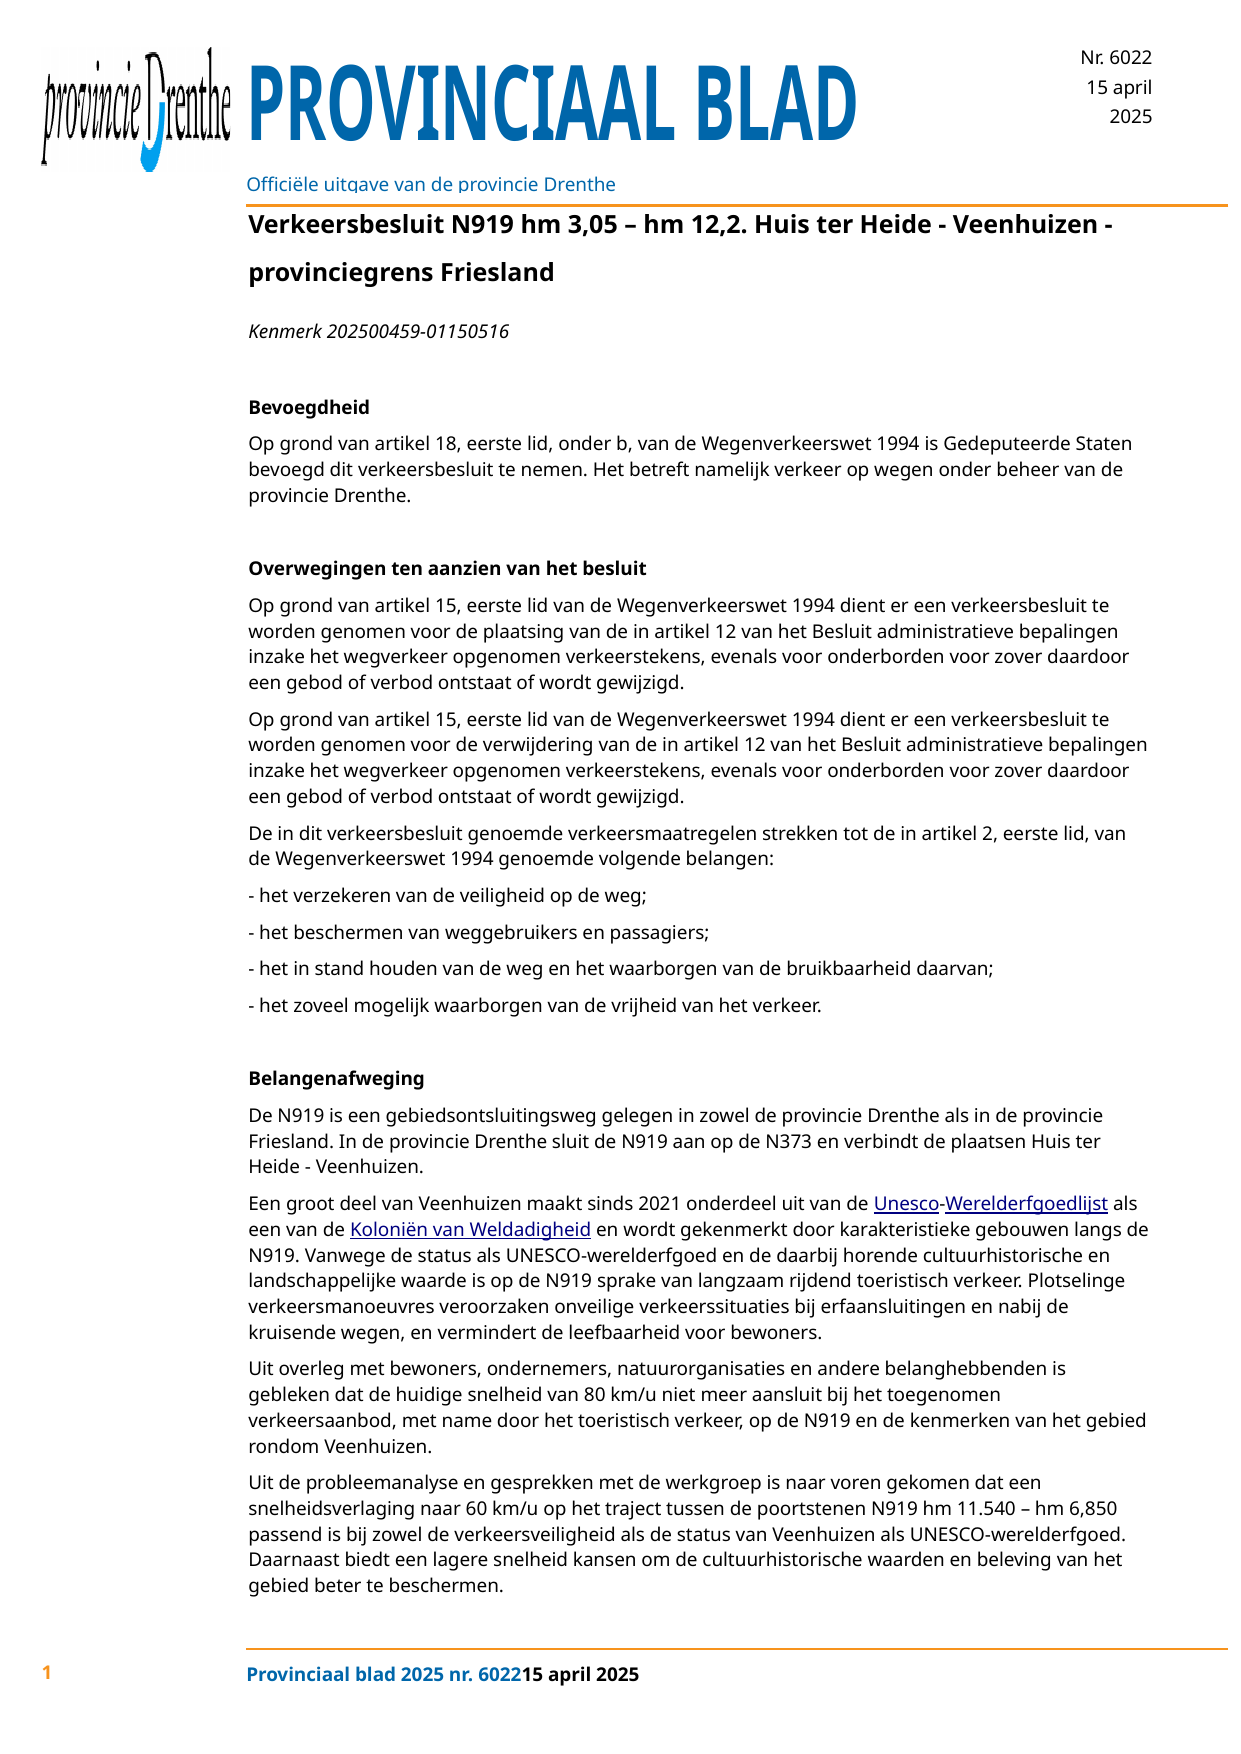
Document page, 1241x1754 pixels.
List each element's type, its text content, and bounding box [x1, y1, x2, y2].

picture [41, 47, 231, 172]
text - het zoveel mogelijk waarborgen van de vrijheid van het verkeer. [248, 992, 1152, 1018]
text Uit de probleemanalyse en gesprekken met de werkgroep is naar voren gekomen dat een snelheidsverlaging naar 60 km/u op het traject tussen de poortstenen N919 hm 11.540 – hm 6,850 passend is bij zowel de verkeersveiligheid als de status van Veenhuizen als UNESCO-werelderfgoed. Daarnaast biedt een lagere snelheid kansen om de cultuurhistorische waarden en beleving van het gebied beter te beschermen. [248, 1469, 1152, 1598]
text Belangenafweging [248, 1066, 1152, 1091]
text Bevoegdheid [248, 394, 1152, 420]
text Op grond van artikel 15, eerste lid van de Wegenverkeerswet 1994 dient er een verkeersbesluit te worden genomen voor de verwijdering van de in artikel 12 van het Besluit administratieve bepalingen inzake het wegverkeer opgenomen verkeerstekens, evenals voor onderborden voor zover daardoor een gebod of verbod ontstaat of wordt gewijzigd. [248, 706, 1152, 809]
text - het in stand houden van de weg en het waarborgen van de bruikbaarheid daarvan; [248, 956, 1152, 981]
text - het beschermen van weggebruikers en passagiers; [248, 919, 1152, 944]
text De N919 is een gebiedsontsluitingsweg gelegen in zowel de provincie Drenthe als in de provincie Friesland. In de provincie Drenthe sluit de N919 aan op de N373 en verbindt de plaatsen Huis ter Heide - Veenhuizen. [248, 1102, 1152, 1179]
text De in dit verkeersbesluit genoemde verkeersmaatregelen strekken tot de in artikel 2, eerste lid, van de Wegenverkeerswet 1994 genoemde volgende belangen: [248, 820, 1152, 871]
text Een groot deel van Veenhuizen maakt sinds 2021 onderdeel uit van de Unesco-Werelderfgoedlijst als een van de Koloniën van Weldadigheid en wordt gekenmerkt door karakteristieke gebouwen langs de N919. Vanwege de status als UNESCO-werelderfgoed en de daarbij horende cultuurhistorische en landschappelijke waarde is op de N919 sprake van langzaam rijdend toeristisch verkeer. Plotselinge verkeersmanoeuvres veroorzaken onveilige verkeerssituaties bij erfaansluitingen en nabij de kruisende wegen, en vermindert de leefbaarheid voor bewoners. [248, 1190, 1152, 1345]
text Overwegingen ten aanzien van het besluit [248, 555, 1152, 581]
text Uit overleg met bewoners, ondernemers, natuurorganisaties en andere belanghebbenden is gebleken dat de huidige snelheid van 80 km/u niet meer aansluit bij het toegenomen verkeersaanbod, met name door het toeristisch verkeer, op de N919 en de kenmerken van het gebied rondom Veenhuizen. [248, 1356, 1152, 1458]
text Verkeersbesluit N919 hm 3,05 – hm 12,2. Huis ter Heide - Veenhuizen - provinciegrens Friesland [248, 207, 1152, 288]
text Kenmerk 202500459-01150516 [248, 318, 1152, 344]
text Op grond van artikel 15, eerste lid van de Wegenverkeerswet 1994 dient er een verkeersbesluit te worden genomen voor de plaatsing van de in artikel 12 van het Besluit administratieve bepalingen inzake het wegverkeer opgenomen verkeerstekens, evenals voor onderborden voor zover daardoor een gebod of verbod ontstaat of wordt gewijzigd. [248, 592, 1152, 695]
text - het verzekeren van de veiligheid op de weg; [248, 882, 1152, 908]
text Op grond van artikel 18, eerste lid, onder b, van de Wegenverkeerswet 1994 is Gedeputeerde Staten bevoegd dit verkeersbesluit te nemen. Het betreft namelijk verkeer op wegen onder beheer van de provincie Drenthe. [248, 431, 1152, 508]
